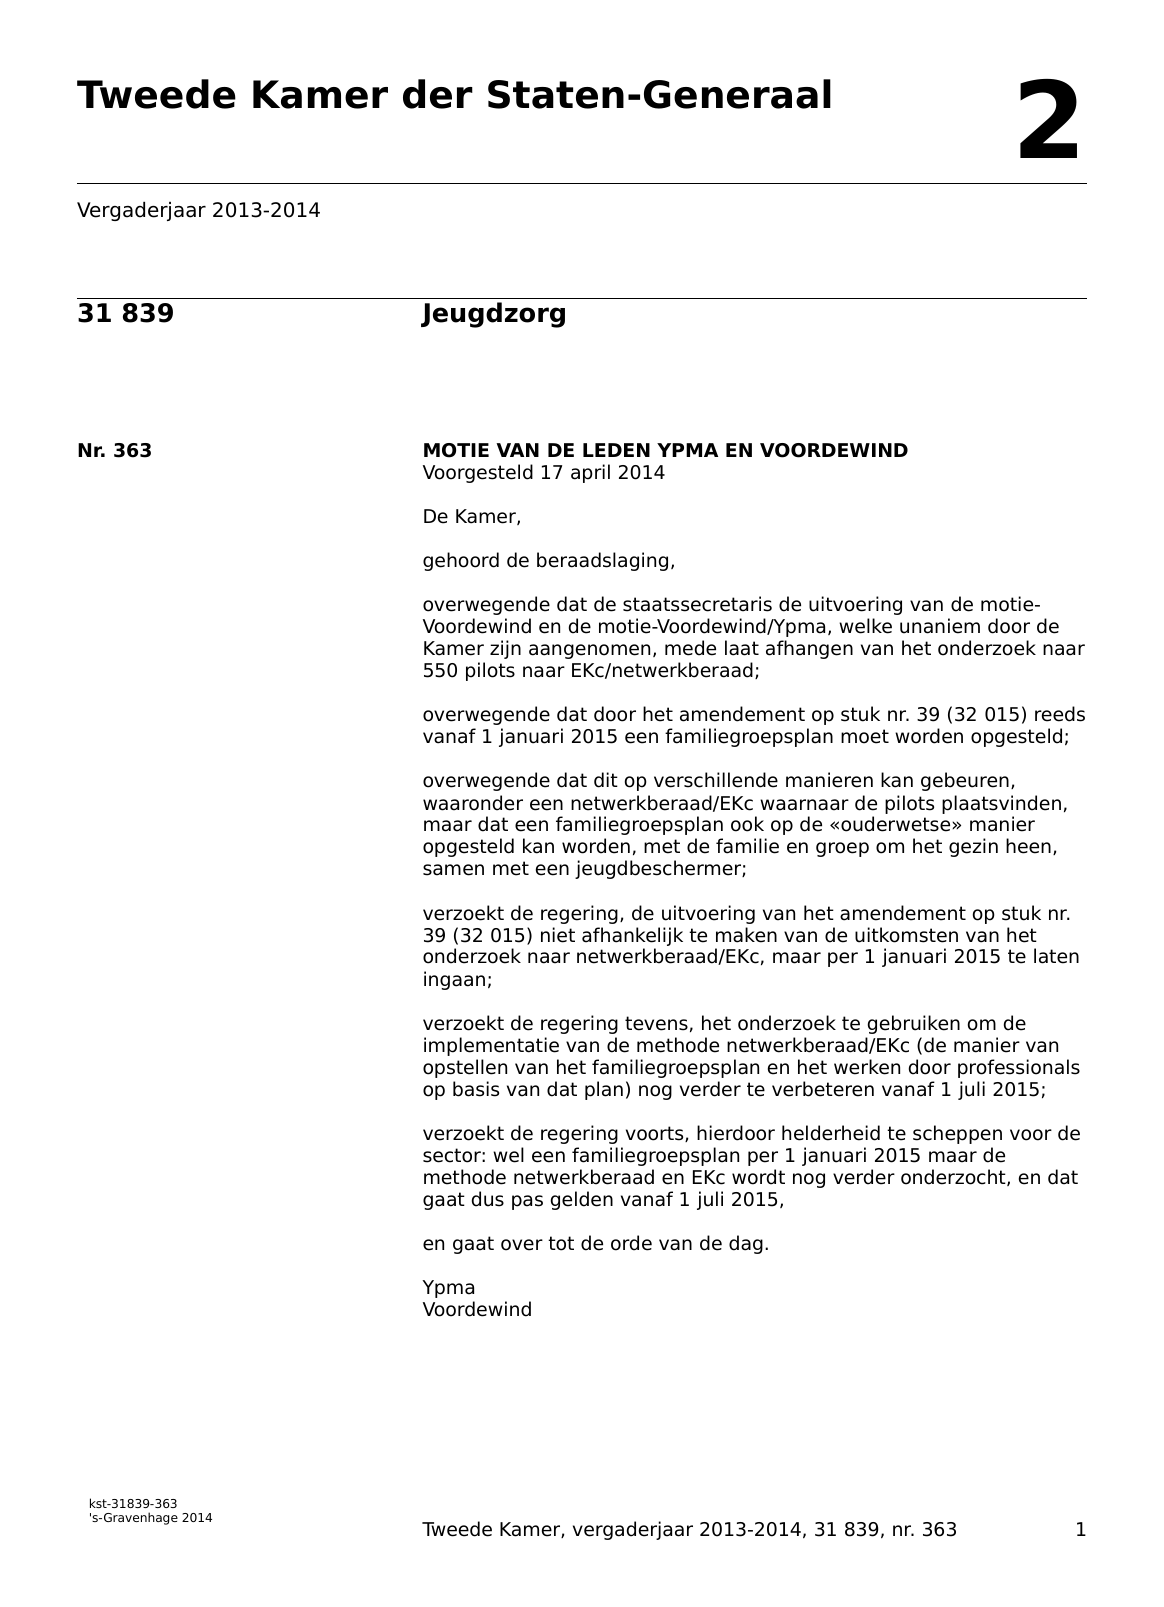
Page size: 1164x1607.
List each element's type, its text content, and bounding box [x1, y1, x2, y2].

table_header Tweede Kamer der Staten-Generaal [77, 59, 886, 183]
text kst-31839-363 [88, 1497, 323, 1511]
table_header 2 [886, 59, 1087, 183]
text en gaat over tot de orde van de dag. [422, 1233, 1087, 1255]
subtitle 31 839 Jeugdzorg [77, 299, 1087, 329]
text overwegende dat dit op verschillende manieren kan gebeuren, waaronder een netwerkberaad/EKc waarnaar de pilots plaatsvinden, maar dat een familiegroepsplan ook op de «ouderwetse» manier opgesteld kan worden, met de familie en groep om het gezin heen, samen met een jeugdbeschermer; [422, 770, 1087, 880]
text overwegende dat door het amendement op stuk nr. 39 (32 015) reeds vanaf 1 januari 2015 een familiegroepsplan moet worden opgesteld; [422, 704, 1087, 748]
text Ypma [422, 1277, 1087, 1299]
subtitle Nr. 363 MOTIE VAN DE LEDEN YPMA EN VOORDEWIND [77, 440, 1087, 462]
text verzoekt de regering tevens, het onderzoek te gebruiken om de implementatie van de methode netwerkberaad/EKc (de manier van opstellen van het familiegroepsplan en het werken door professionals op basis van dat plan) nog verder te verbeteren vanaf 1 juli 2015; [422, 1013, 1087, 1101]
text overwegende dat de staatssecretaris de uitvoering van de motie-Voordewind en de motie-Voordewind/Ypma, welke unaniem door de Kamer zijn aangenomen, mede laat afhangen van het onderzoek naar 550 pilots naar EKc/netwerkberaad; [422, 594, 1087, 682]
text verzoekt de regering voorts, hierdoor helderheid te scheppen voor de sector: wel een familiegroepsplan per 1 januari 2015 maar de methode netwerkberaad en EKc wordt nog verder onderzocht, en dat gaat dus pas gelden vanaf 1 juli 2015, [422, 1123, 1087, 1211]
text verzoekt de regering, de uitvoering van het amendement op stuk nr. 39 (32 015) niet afhankelijk te maken van de uitkomsten van het onderzoek naar netwerkberaad/EKc, maar per 1 januari 2015 te laten ingaan; [422, 902, 1087, 990]
text Voordewind [422, 1299, 1087, 1321]
text 's-Gravenhage 2014 [88, 1511, 323, 1525]
table_cell Vergaderjaar 2013-2014 [77, 184, 1087, 298]
text Voorgesteld 17 april 2014 [422, 462, 1087, 484]
text De Kamer, [422, 506, 1087, 528]
text gehoord de beraadslaging, [422, 550, 1087, 572]
